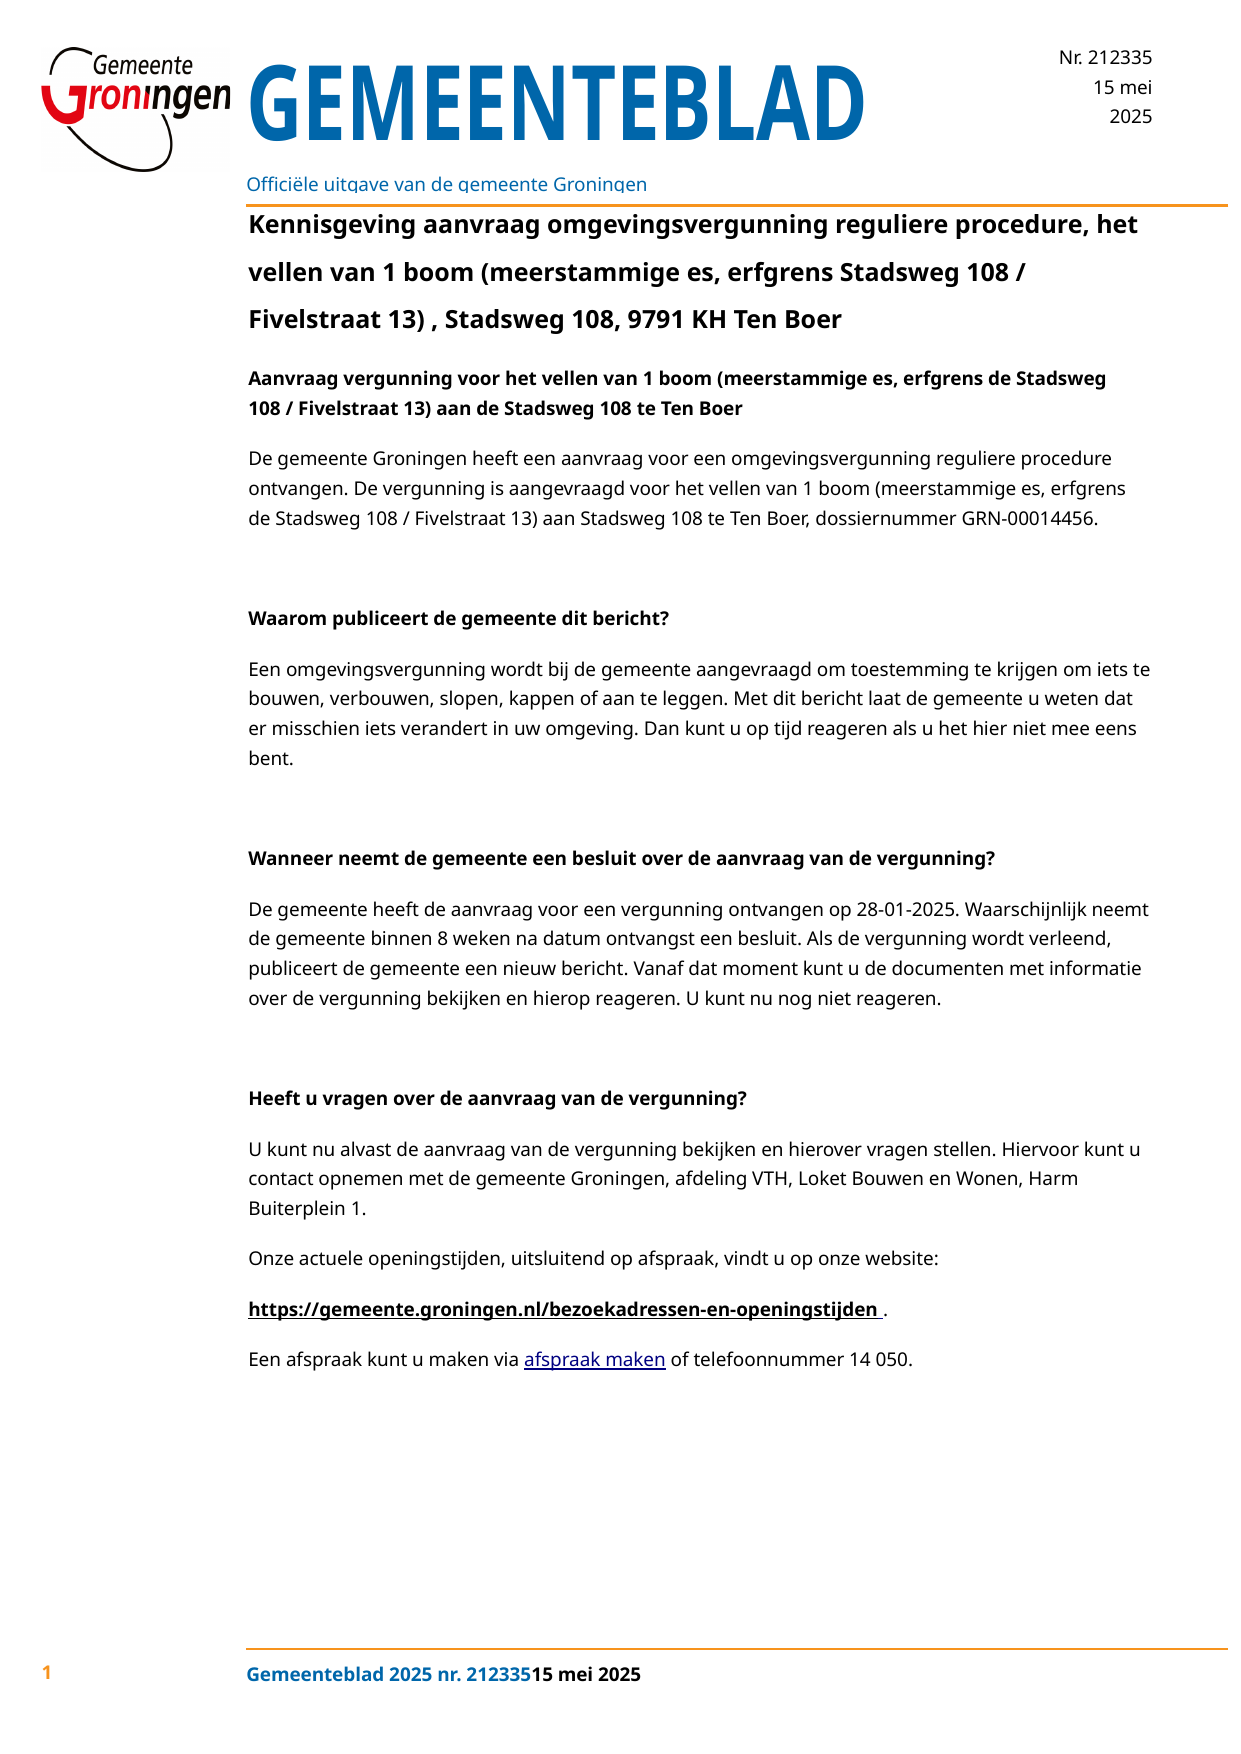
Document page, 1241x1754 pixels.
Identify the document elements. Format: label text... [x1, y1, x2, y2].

text De gemeente Groningen heeft een aanvraag voor een omgevingsvergunning reguliere procedure ontvangen. De vergunning is aangevraagd voor het vellen van 1 boom (meerstammige es, erfgrens de Stadsweg 108 / Fivelstraat 13) aan Stadsweg 108 te Ten Boer, dossiernummer GRN-00014456. [248, 446, 1152, 530]
text Aanvraag vergunning voor het vellen van 1 boom (meerstammige es, erfgrens de Stadsweg 108 / Fivelstraat 13) aan de Stadsweg 108 te Ten Boer [248, 366, 1152, 421]
text Een afspraak kunt u maken via afspraak maken of telefoonnummer 14 050. [248, 1346, 1152, 1372]
text Onze actuele openingstijden, uitsluitend op afspraak, vindt u op onze website: [248, 1246, 1152, 1271]
text Een omgevingsvergunning wordt bij de gemeente aangevraagd om toestemming te krijgen om iets te bouwen, verbouwen, slopen, kappen of aan te leggen. Met dit bericht laat de gemeente u weten dat er misschien iets verandert in uw omgeving. Dan kunt u op tijd reageren als u het hier niet mee eens bent. [248, 656, 1152, 770]
picture [41, 47, 231, 172]
text Wanneer neemt de gemeente een besluit over de aanvraag van de vergunning? [248, 846, 1152, 871]
text De gemeente heeft de aanvraag voor een vergunning ontvangen op 28-01-2025. Waarschijnlijk neemt de gemeente binnen 8 weken na datum ontvangst een besluit. Als de vergunning wordt verleend, publiceert de gemeente een nieuw bericht. Vanaf dat moment kunt u de documenten met informatie over de vergunning bekijken en hierop reageren. U kunt nu nog niet reageren. [248, 896, 1152, 1010]
text Kennisgeving aanvraag omgevingsvergunning reguliere procedure, het vellen van 1 boom (meerstammige es, erfgrens Stadsweg 108 / Fivelstraat 13) , Stadsweg 108, 9791 KH Ten Boer [248, 207, 1152, 336]
text Heeft u vragen over de aanvraag van de vergunning? [248, 1086, 1152, 1111]
text Waarom publiceert de gemeente dit bericht? [248, 606, 1152, 631]
text https://gemeente.groningen.nl/bezoekadressen-en-openingstijden . [248, 1296, 1152, 1322]
text U kunt nu alvast de aanvraag van de vergunning bekijken en hierover vragen stellen. Hiervoor kunt u contact opnemen met de gemeente Groningen, afdeling VTH, Loket Bouwen en Wonen, Harm Buiterplein 1. [248, 1136, 1152, 1221]
